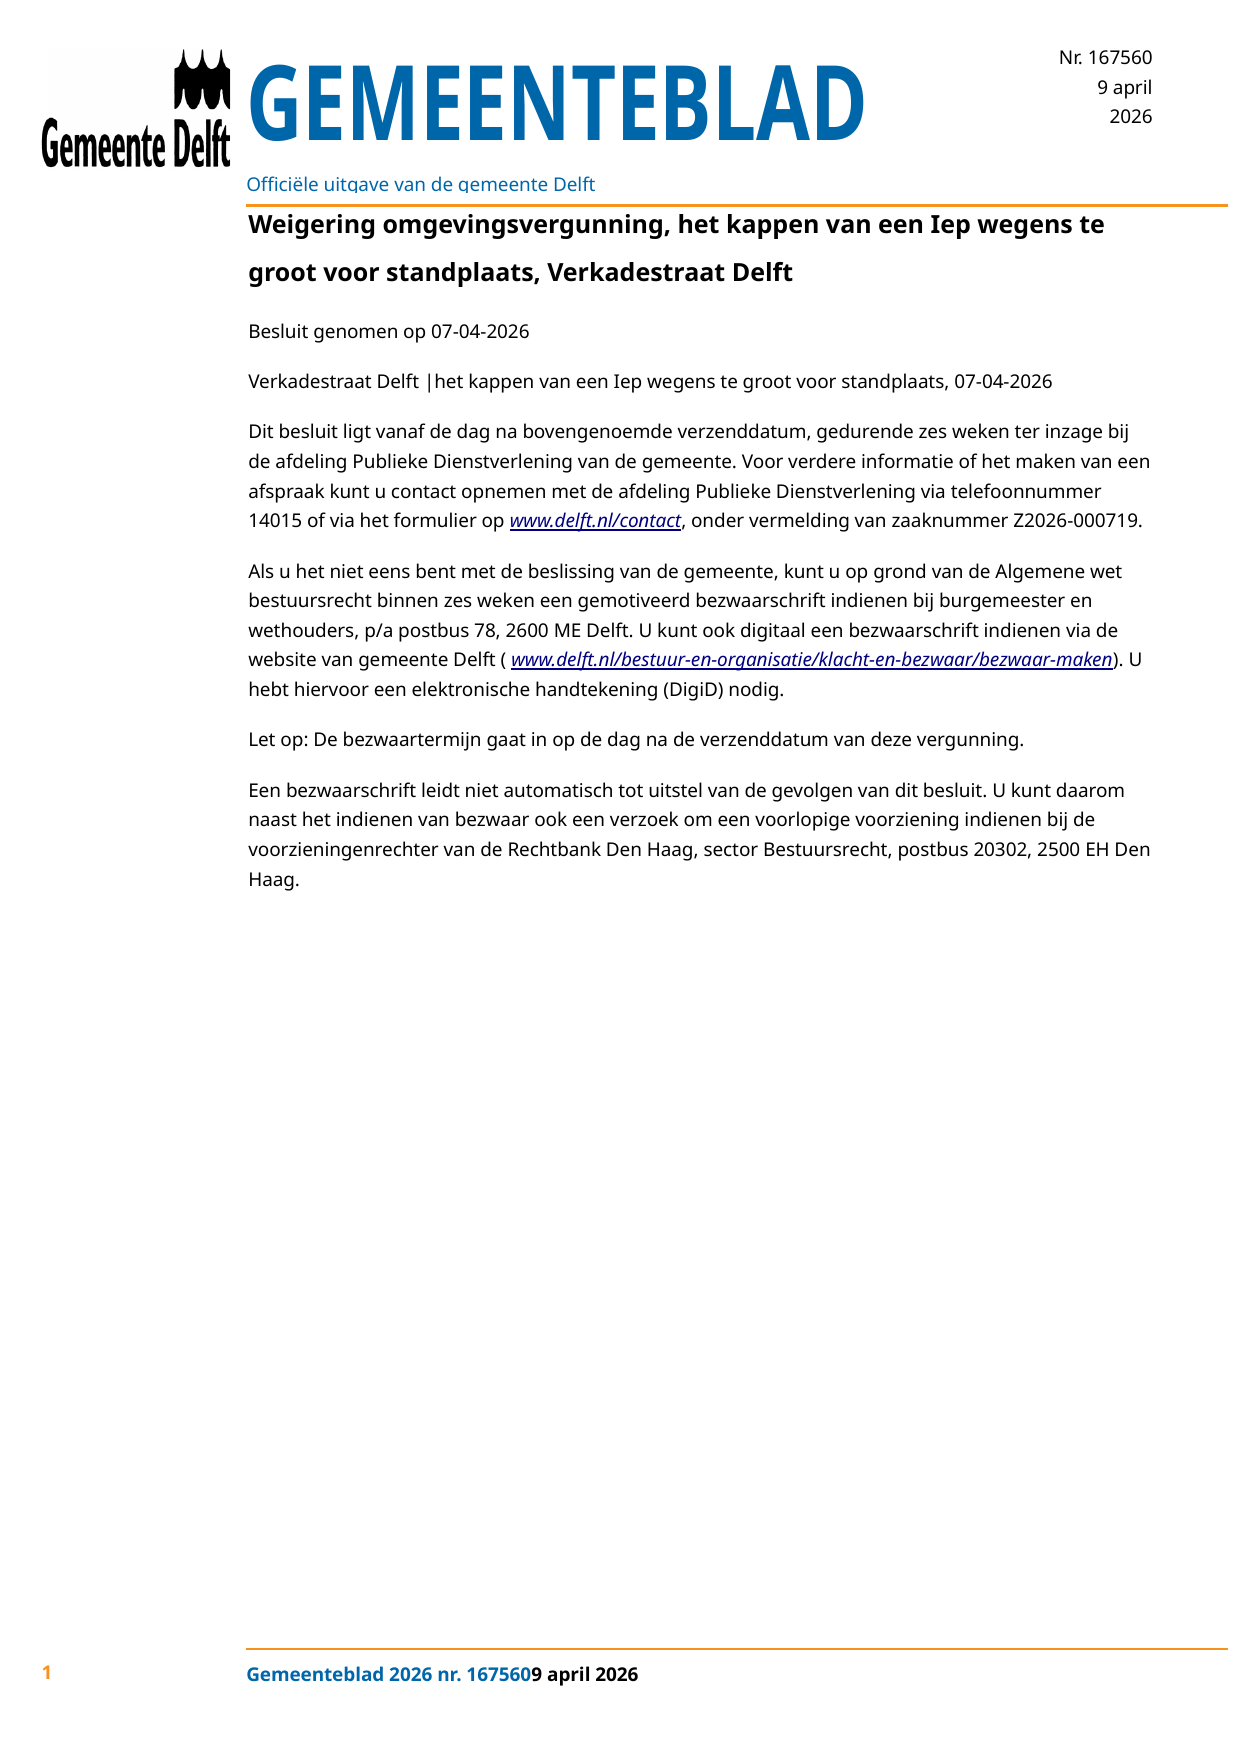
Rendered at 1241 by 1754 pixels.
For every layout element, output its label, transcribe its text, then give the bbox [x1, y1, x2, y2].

text Als u het niet eens bent met de beslissing van de gemeente, kunt u op grond van de Algemene wet bestuursrecht binnen zes weken een gemotiveerd bezwaarschrift indienen bij burgemeester en wethouders, p/a postbus 78, 2600 ME Delft. U kunt ook digitaal een bezwaarschrift indienen via de website van gemeente Delft ( www.delft.nl/bestuur-en-organisatie/klacht-en-bezwaar/bezwaar-maken). U hebt hiervoor een elektronische handtekening (DigiD) nodig. [248, 558, 1152, 702]
text Besluit genomen op 07-04-2026 [248, 318, 1152, 344]
text Een bezwaarschrift leidt niet automatisch tot uitstel van de gevolgen van dit besluit. U kunt daarom naast het indienen van bezwaar ook een verzoek om een voorlopige voorziening indienen bij de voorzieningenrechter van de Rechtbank Den Haag, sector Bestuursrecht, postbus 20302, 2500 EH Den Haag. [248, 777, 1152, 892]
text Dit besluit ligt vanaf de dag na bovengenoemde verzenddatum, gedurende zes weken ter inzage bij de afdeling Publieke Dienstverlening van de gemeente. Voor verdere informatie of het maken van een afspraak kunt u contact opnemen met de afdeling Publieke Dienstverlening via telefoonnummer 14015 of via het formulier op www.delft.nl/contact, onder vermelding van zaaknummer Z2026-000719. [248, 419, 1152, 533]
text Weigering omgevingsvergunning, het kappen van een Iep wegens te groot voor standplaats, Verkadestraat Delft [248, 207, 1152, 288]
text Verkadestraat Delft |het kappen van een Iep wegens te groot voor standplaats, 07-04-2026 [248, 368, 1152, 394]
picture [41, 47, 231, 172]
text Let op: De bezwaartermijn gaat in op de dag na de verzenddatum van deze vergunning. [248, 727, 1152, 752]
